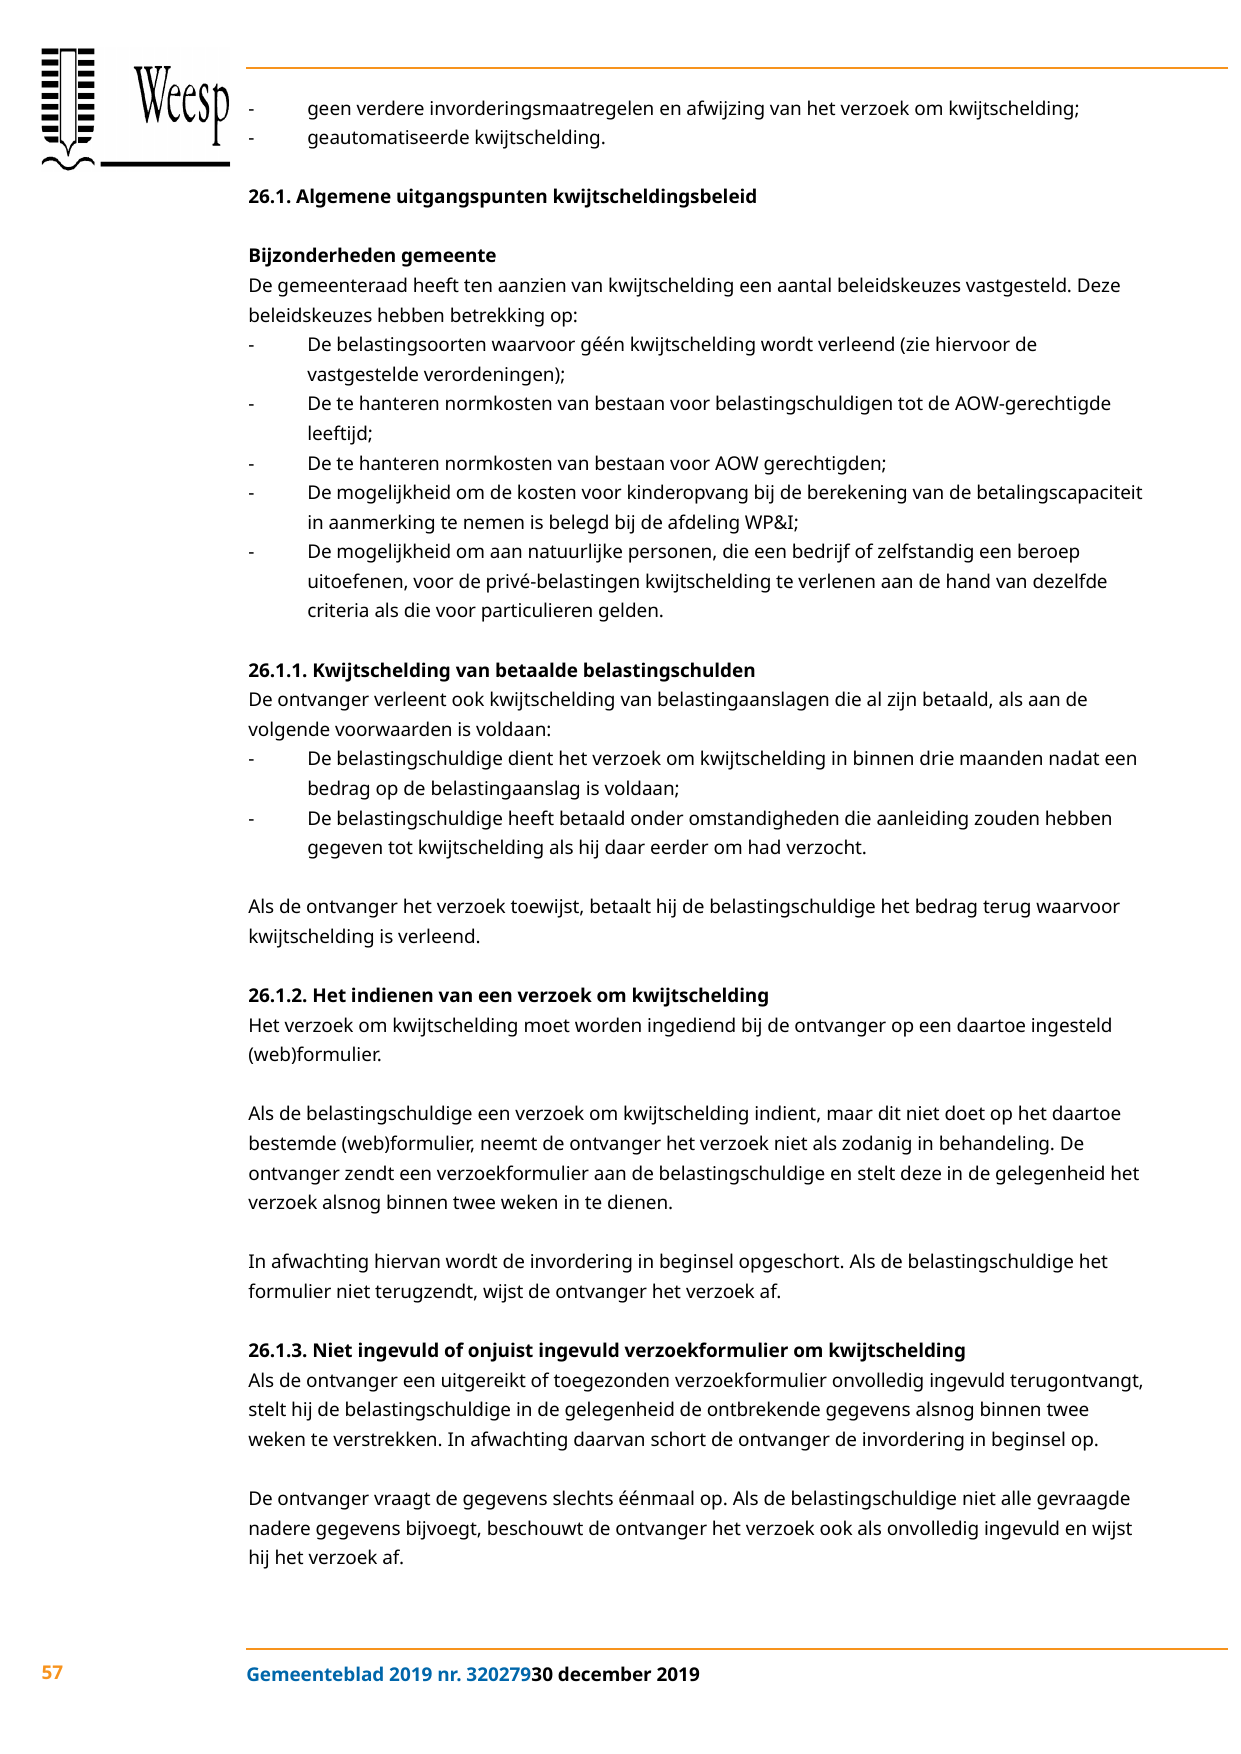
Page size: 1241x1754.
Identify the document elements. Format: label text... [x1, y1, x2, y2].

list De belastingschuldige dient het verzoek om kwijtschelding in binnen drie maanden nadat een bedrag op de belastingaanslag is voldaan; [248, 746, 1152, 801]
text 26.1.1. Kwijtschelding van betaalde belastingschulden [248, 657, 1152, 683]
text Als de ontvanger het verzoek toewijst, betaalt hij de belastingschuldige het bedrag terug waarvoor kwijtschelding is verleend. [248, 893, 1152, 949]
list De te hanteren normkosten van bestaan voor AOW gerechtigden; [248, 450, 1152, 476]
text 26.1. Algemene uitgangspunten kwijtscheldingsbeleid [248, 183, 1152, 209]
list geautomatiseerde kwijtschelding. [248, 124, 1152, 150]
list De te hanteren normkosten van bestaan voor belastingschuldigen tot de AOW-gerechtigde leeftijd; [248, 391, 1152, 446]
list geen verdere invorderingsmaatregelen en afwijzing van het verzoek om kwijtschelding; [248, 95, 1152, 121]
text Als de belastingschuldige een verzoek om kwijtschelding indient, maar dit niet doet op het daartoe bestemde (web)formulier, neemt de ontvanger het verzoek niet als zodanig in behandeling. De ontvanger zendt een verzoekformulier aan de belastingschuldige en stelt deze in de gelegenheid het verzoek alsnog binnen twee weken in te dienen. [248, 1101, 1152, 1215]
list De belastingschuldige heeft betaald onder omstandigheden die aanleiding zouden hebben gegeven tot kwijtschelding als hij daar eerder om had verzocht. [248, 805, 1152, 860]
text Als de ontvanger een uitgereikt of toegezonden verzoekformulier onvolledig ingevuld terugontvangt, stelt hij de belastingschuldige in de gelegenheid de ontbrekende gegevens alsnog binnen twee weken te verstrekken. In afwachting daarvan schort de ontvanger de invordering in beginsel op. [248, 1367, 1152, 1452]
list De mogelijkheid om aan natuurlijke personen, die een bedrijf of zelfstandig een beroep uitoefenen, voor de privé-belastingen kwijtschelding te verlenen aan de hand van dezelfde criteria als die voor particulieren gelden. [248, 538, 1152, 623]
text De ontvanger verleent ook kwijtschelding van belastingaanslagen die al zijn betaald, als aan de volgende voorwaarden is voldaan: [248, 686, 1152, 742]
text De gemeenteraad heeft ten aanzien van kwijtschelding een aantal beleidskeuzes vastgesteld. Deze beleidskeuzes hebben betrekking op: [248, 272, 1152, 328]
text Het verzoek om kwijtschelding moet worden ingediend bij de ontvanger op een daartoe ingesteld (web)formulier. [248, 1012, 1152, 1067]
text De ontvanger vraagt de gegevens slechts éénmaal op. Als de belastingschuldige niet alle gevraagde nadere gegevens bijvoegt, beschouwt de ontvanger het verzoek ook als onvolledig ingevuld en wijst hij het verzoek af. [248, 1485, 1152, 1570]
list De belastingsoorten waarvoor géén kwijtschelding wordt verleend (zie hiervoor de vastgestelde verordeningen); [248, 331, 1152, 387]
text In afwachting hiervan wordt de invordering in beginsel opgeschort. Als de belastingschuldige het formulier niet terugzendt, wijst de ontvanger het verzoek af. [248, 1248, 1152, 1304]
list De mogelijkheid om de kosten voor kinderopvang bij de berekening van de betalingscapaciteit in aanmerking te nemen is belegd bij de afdeling WP&I; [248, 479, 1152, 535]
picture [41, 47, 231, 172]
text Bijzonderheden gemeente [248, 243, 1152, 268]
text 26.1.2. Het indienen van een verzoek om kwijtschelding [248, 982, 1152, 1008]
text 26.1.3. Niet ingevuld of onjuist ingevuld verzoekformulier om kwijtschelding [248, 1337, 1152, 1363]
